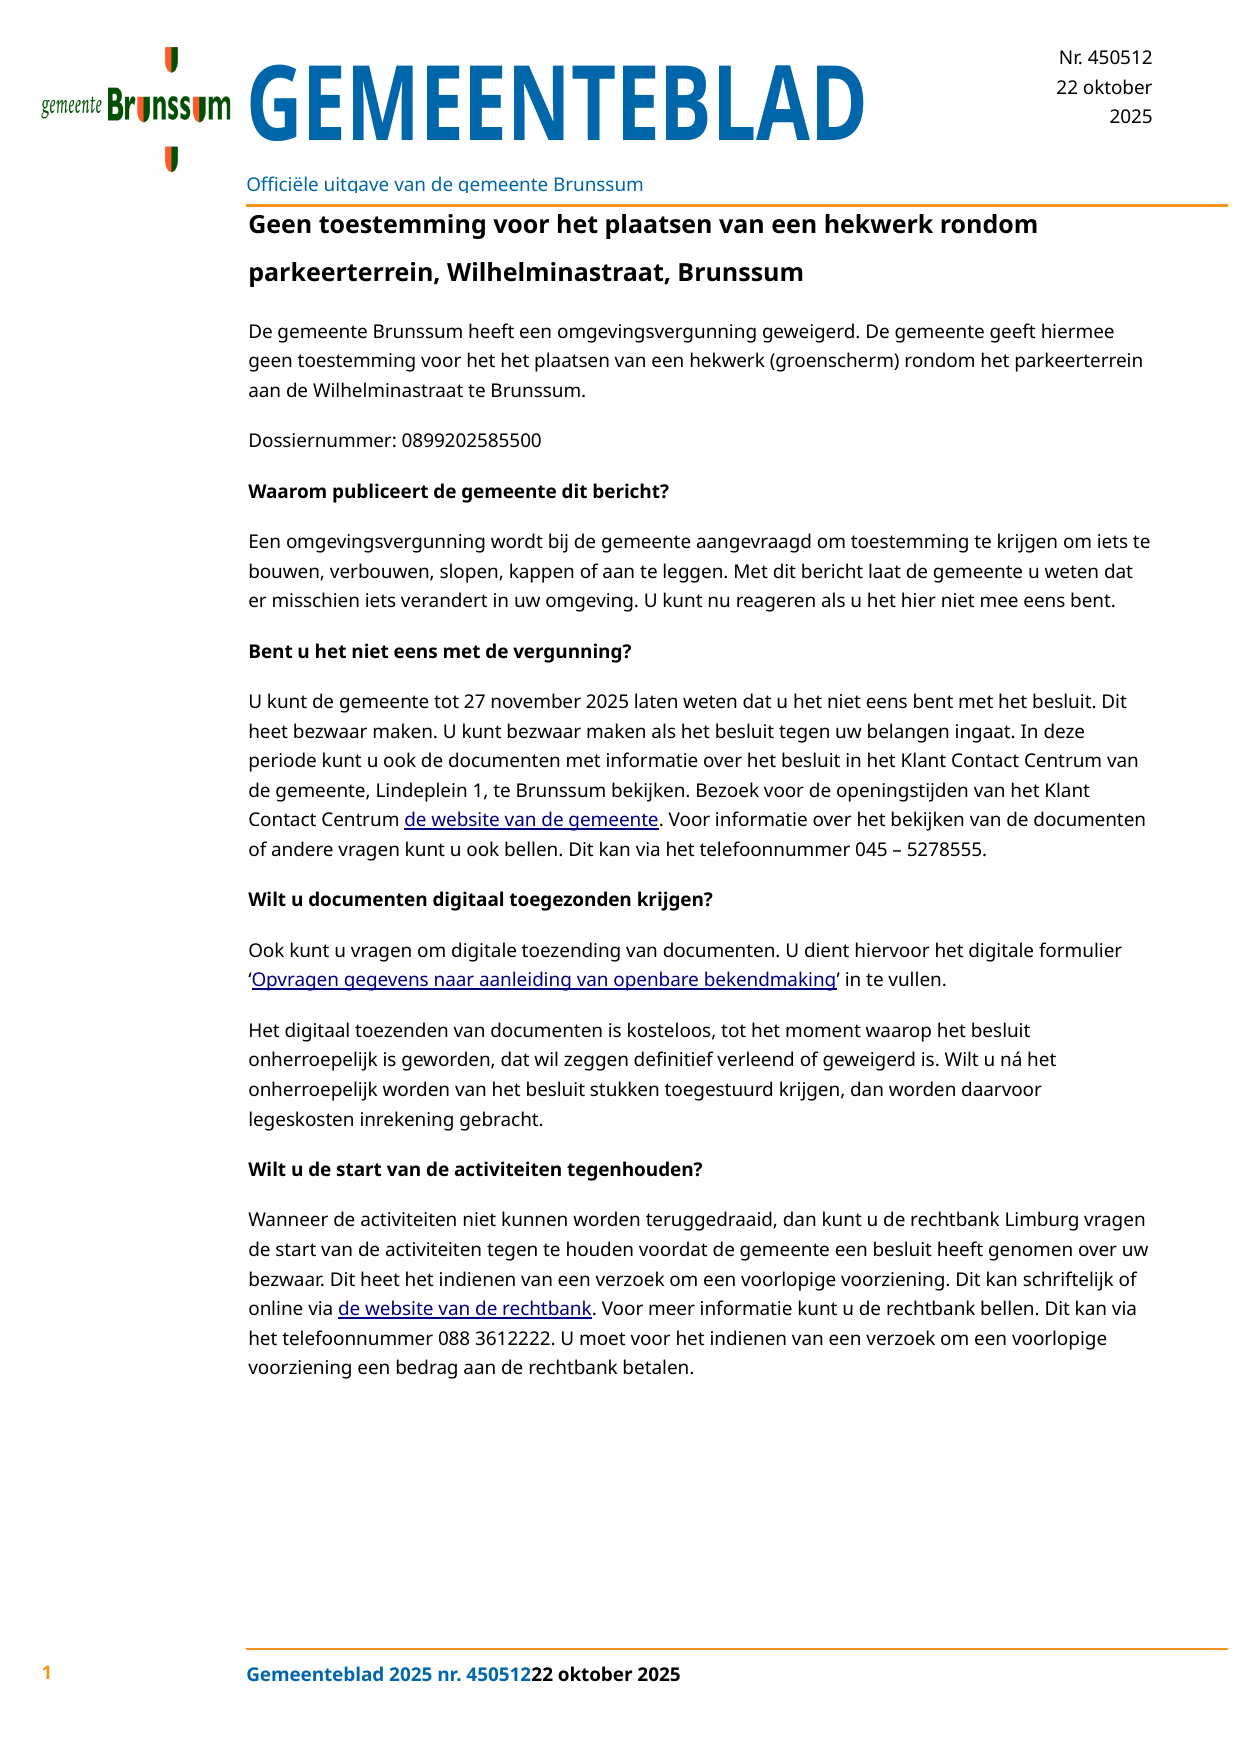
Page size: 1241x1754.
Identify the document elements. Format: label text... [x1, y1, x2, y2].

text Wanneer de activiteiten niet kunnen worden teruggedraaid, dan kunt u de rechtbank Limburg vragen de start van de activiteiten tegen te houden voordat de gemeente een besluit heeft genomen over uw bezwaar. Dit heet het indienen van een verzoek om een voorlopige voorziening. Dit kan schriftelijk of online via de website van de rechtbank. Voor meer informatie kunt u de rechtbank bellen. Dit kan via het telefoonnummer 088 3612222. U moet voor het indienen van een verzoek om een voorlopige voorziening een bedrag aan de rechtbank betalen. [248, 1207, 1152, 1380]
text Dossiernummer: 0899202585500 [248, 427, 1152, 453]
text Waarom publiceert de gemeente dit bericht? [248, 478, 1152, 504]
text Een omgevingsvergunning wordt bij de gemeente aangevraagd om toestemming te krijgen om iets te bouwen, verbouwen, slopen, kappen of aan te leggen. Met dit bericht laat de gemeente u weten dat er misschien iets verandert in uw omgeving. U kunt nu reageren als u het hier niet mee eens bent. [248, 528, 1152, 613]
text Het digitaal toezenden van documenten is kosteloos, tot het moment waarop het besluit onherroepelijk is geworden, dat wil zeggen definitief verleend of geweigerd is. Wilt u ná het onherroepelijk worden van het besluit stukken toegestuurd krijgen, dan worden daarvoor legeskosten inrekening gebracht. [248, 1017, 1152, 1132]
text Bent u het niet eens met de vergunning? [248, 638, 1152, 664]
text Wilt u de start van de activiteiten tegenhouden? [248, 1156, 1152, 1182]
text Ook kunt u vragen om digitale toezending van documenten. U dient hiervoor het digitale formulier ‘Opvragen gegevens naar aanleiding van openbare bekendmaking’ in te vullen. [248, 937, 1152, 992]
picture [41, 47, 231, 172]
text De gemeente Brunssum heeft een omgevingsvergunning geweigerd. De gemeente geeft hiermee geen toestemming voor het het plaatsen van een hekwerk (groenscherm) rondom het parkeerterrein aan de Wilhelminastraat te Brunssum. [248, 318, 1152, 403]
text U kunt de gemeente tot 27 november 2025 laten weten dat u het niet eens bent met het besluit. Dit heet bezwaar maken. U kunt bezwaar maken als het besluit tegen uw belangen ingaat. In deze periode kunt u ook de documenten met informatie over het besluit in het Klant Contact Centrum van de gemeente, Lindeplein 1, te Brunssum bekijken. Bezoek voor de openingstijden van het Klant Contact Centrum de website van de gemeente. Voor informatie over het bekijken van de documenten of andere vragen kunt u ook bellen. Dit kan via het telefoonnummer 045 – 5278555. [248, 688, 1152, 862]
text Wilt u documenten digitaal toegezonden krijgen? [248, 887, 1152, 912]
text Geen toestemming voor het plaatsen van een hekwerk rondom parkeerterrein, Wilhelminastraat, Brunssum [248, 207, 1152, 288]
